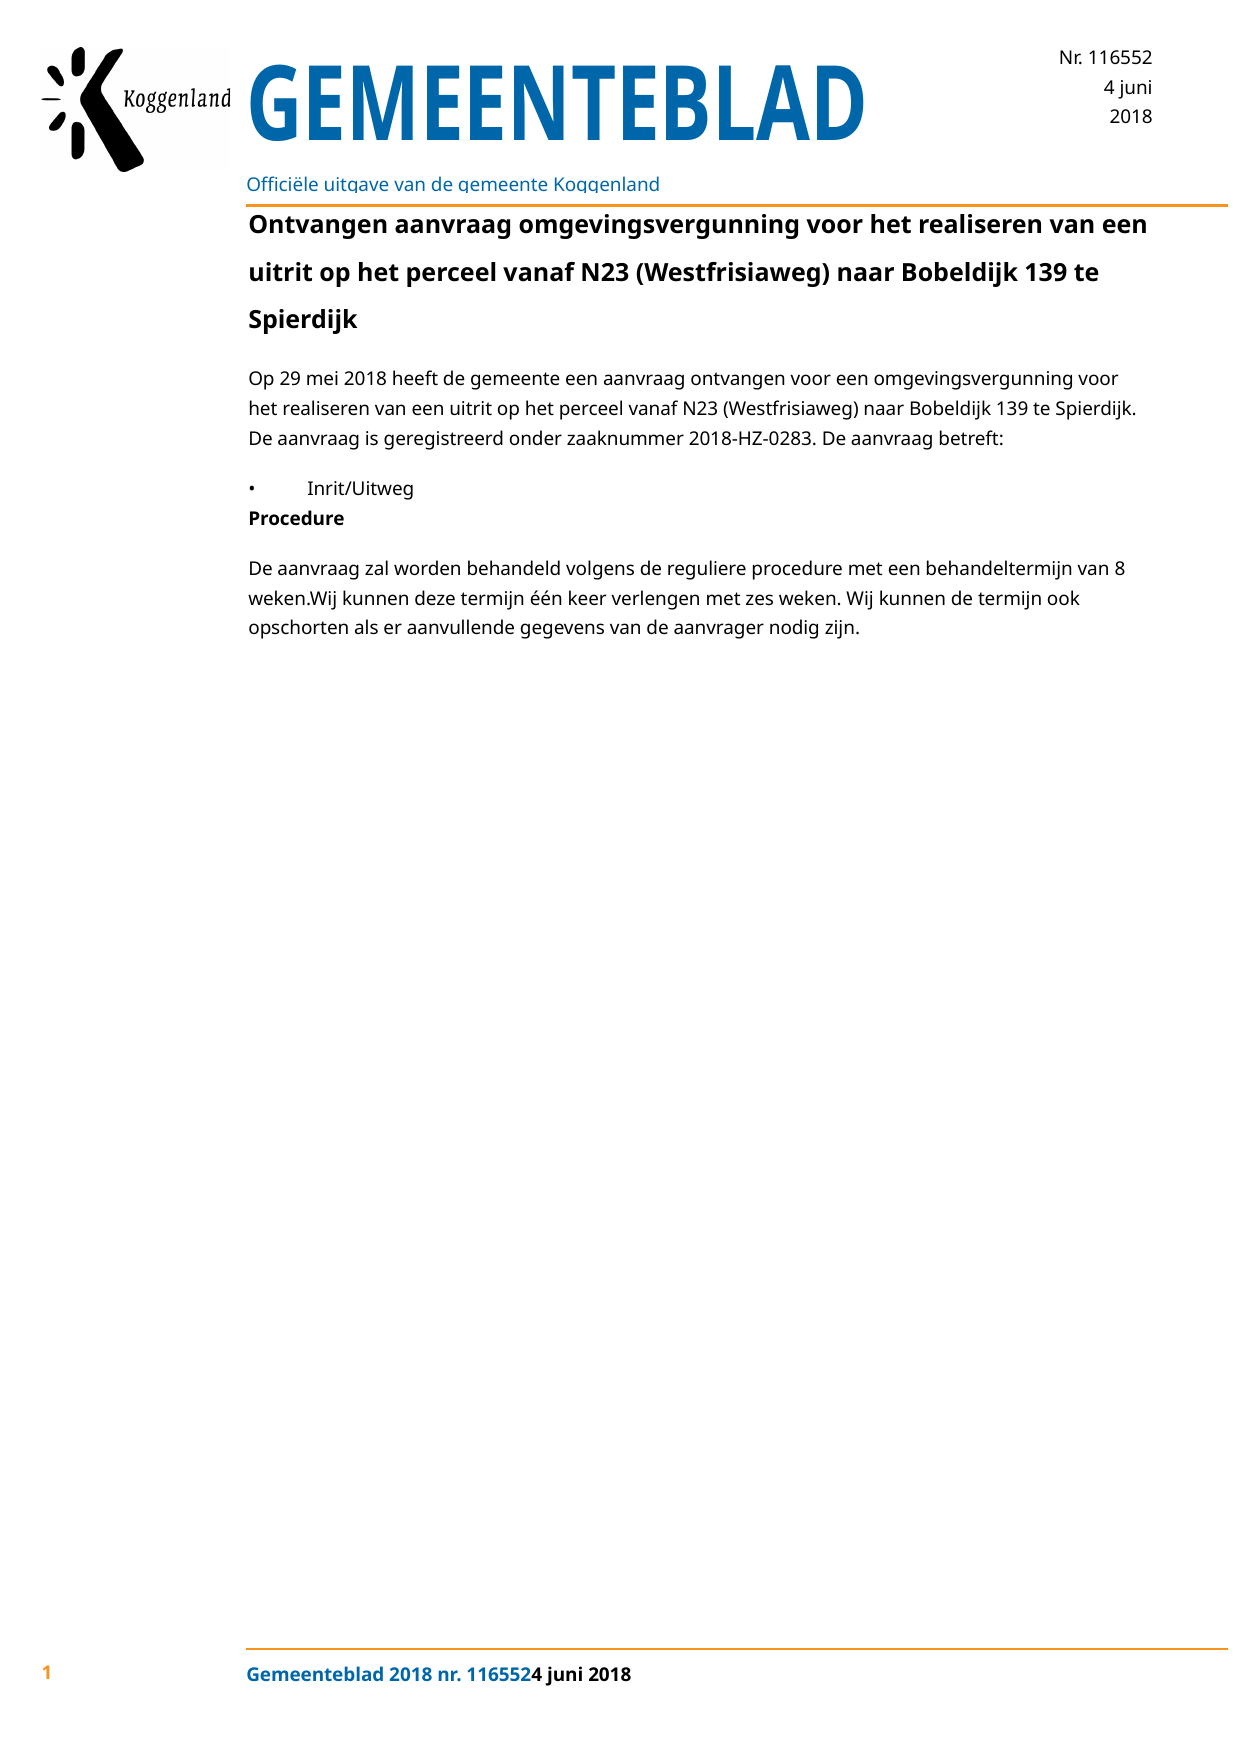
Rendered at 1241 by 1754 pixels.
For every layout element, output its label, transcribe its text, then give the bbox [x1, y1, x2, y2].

picture [41, 47, 231, 172]
text Ontvangen aanvraag omgevingsvergunning voor het realiseren van een uitrit op het perceel vanaf N23 (Westfrisiaweg) naar Bobeldijk 139 te Spierdijk [248, 207, 1152, 336]
text Op 29 mei 2018 heeft de gemeente een aanvraag ontvangen voor een omgevingsvergunning voor het realiseren van een uitrit op het perceel vanaf N23 (Westfrisiaweg) naar Bobeldijk 139 te Spierdijk. De aanvraag is geregistreerd onder zaaknummer 2018-HZ-0283. De aanvraag betreft: [248, 366, 1152, 450]
text Procedure [248, 505, 1152, 530]
text De aanvraag zal worden behandeld volgens de reguliere procedure met een behandeltermijn van 8 weken.Wij kunnen deze termijn één keer verlengen met zes weken. Wij kunnen de termijn ook opschorten als er aanvullende gegevens van de aanvrager nodig zijn. [248, 555, 1152, 640]
list Inrit/Uitweg [248, 475, 1152, 501]
